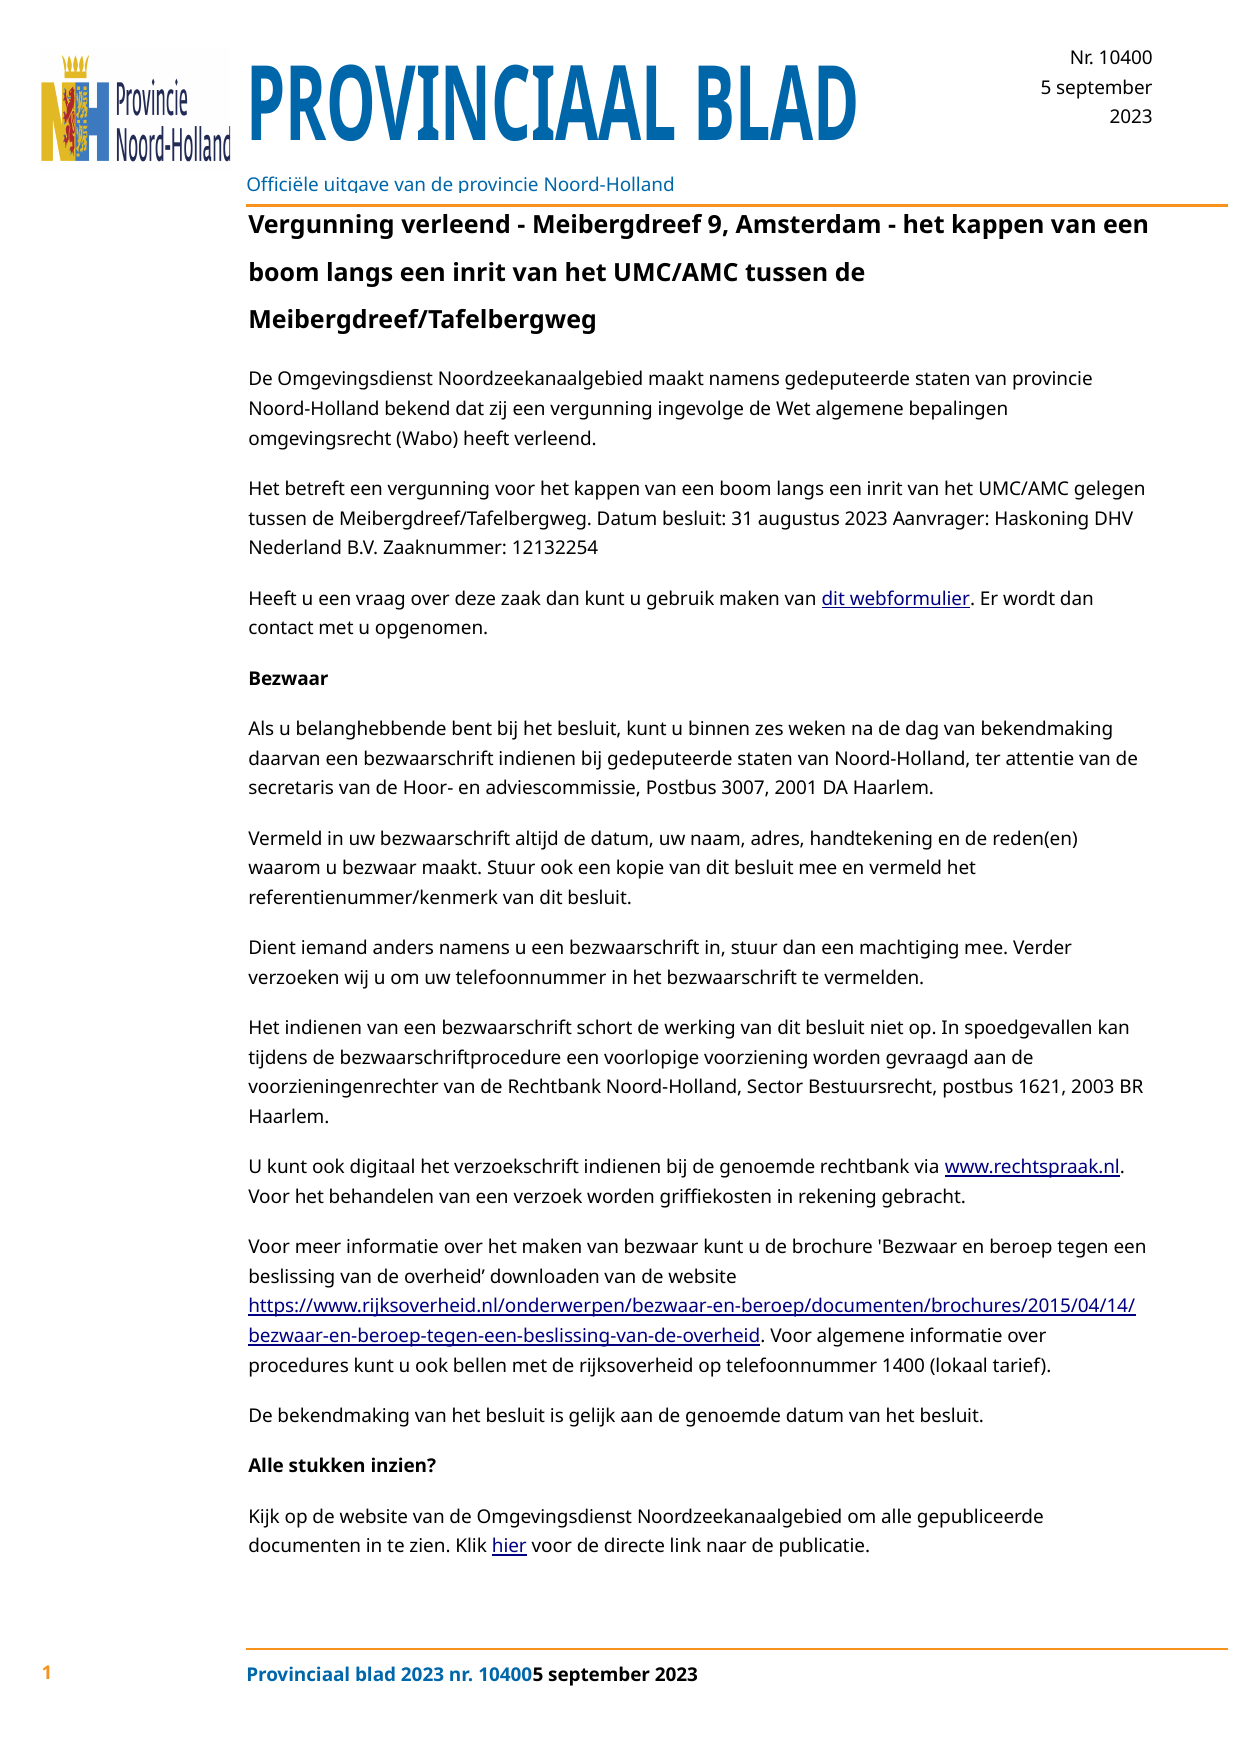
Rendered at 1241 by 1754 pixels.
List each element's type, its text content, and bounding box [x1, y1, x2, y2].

text Heeft u een vraag over deze zaak dan kunt u gebruik maken van dit webformulier. Er wordt dan contact met u opgenomen. [248, 585, 1152, 640]
text Vergunning verleend - Meibergdreef 9, Amsterdam - het kappen van een boom langs een inrit van het UMC/AMC tussen de Meibergdreef/Tafelbergweg [248, 207, 1152, 336]
text Kijk op de website van de Omgevingsdienst Noordzeekanaalgebied om alle gepubliceerde documenten in te zien. Klik hier voor de directe link naar de publicatie. [248, 1503, 1152, 1558]
text De bekendmaking van het besluit is gelijk aan de genoemde datum van het besluit. [248, 1402, 1152, 1428]
text Het betreft een vergunning voor het kappen van een boom langs een inrit van het UMC/AMC gelegen tussen de Meibergdreef/Tafelbergweg. Datum besluit: 31 augustus 2023 Aanvrager: Haskoning DHV Nederland B.V. Zaaknummer: 12132254 [248, 475, 1152, 560]
text Als u belanghebbende bent bij het besluit, kunt u binnen zes weken na de dag van bekendmaking daarvan een bezwaarschrift indienen bij gedeputeerde staten van Noord-Holland, ter attentie van de secretaris van de Hoor- en adviescommissie, Postbus 3007, 2001 DA Haarlem. [248, 715, 1152, 800]
picture [41, 47, 231, 172]
text Alle stukken inzien? [248, 1453, 1152, 1478]
text Dient iemand anders namens u een bezwaarschrift in, stuur dan een machtiging mee. Verder verzoeken wij u om uw telefoonnummer in het bezwaarschrift te vermelden. [248, 934, 1152, 989]
text Vermeld in uw bezwaarschrift altijd de datum, uw naam, adres, handtekening en de reden(en) waarom u bezwaar maakt. Stuur ook een kopie van dit besluit mee en vermeld het referentienummer/kenmerk van dit besluit. [248, 825, 1152, 909]
text Voor meer informatie over het maken van bezwaar kunt u de brochure 'Bezwaar en beroep tegen een beslissing van de overheid’ downloaden van de website https://www.rijksoverheid.nl/onderwerpen/bezwaar-en-beroep/documenten/brochures/2015/04/14/bezwaar-en-beroep-tegen-een-beslissing-van-de-overheid. Voor algemene informatie over procedures kunt u ook bellen met de rijksoverheid op telefoonnummer 1400 (lokaal tarief). [248, 1233, 1152, 1377]
text Bezwaar [248, 665, 1152, 690]
text Het indienen van een bezwaarschrift schort de werking van dit besluit niet op. In spoedgevallen kan tijdens de bezwaarschriftprocedure een voorlopige voorziening worden gevraagd aan de voorzieningenrechter van de Rechtbank Noord-Holland, Sector Bestuursrecht, postbus 1621, 2003 BR Haarlem. [248, 1014, 1152, 1129]
text U kunt ook digitaal het verzoekschrift indienen bij de genoemde rechtbank via www.rechtspraak.nl. Voor het behandelen van een verzoek worden griffiekosten in rekening gebracht. [248, 1153, 1152, 1209]
text De Omgevingsdienst Noordzeekanaalgebied maakt namens gedeputeerde staten van provincie Noord-Holland bekend dat zij een vergunning ingevolge de Wet algemene bepalingen omgevingsrecht (Wabo) heeft verleend. [248, 366, 1152, 450]
